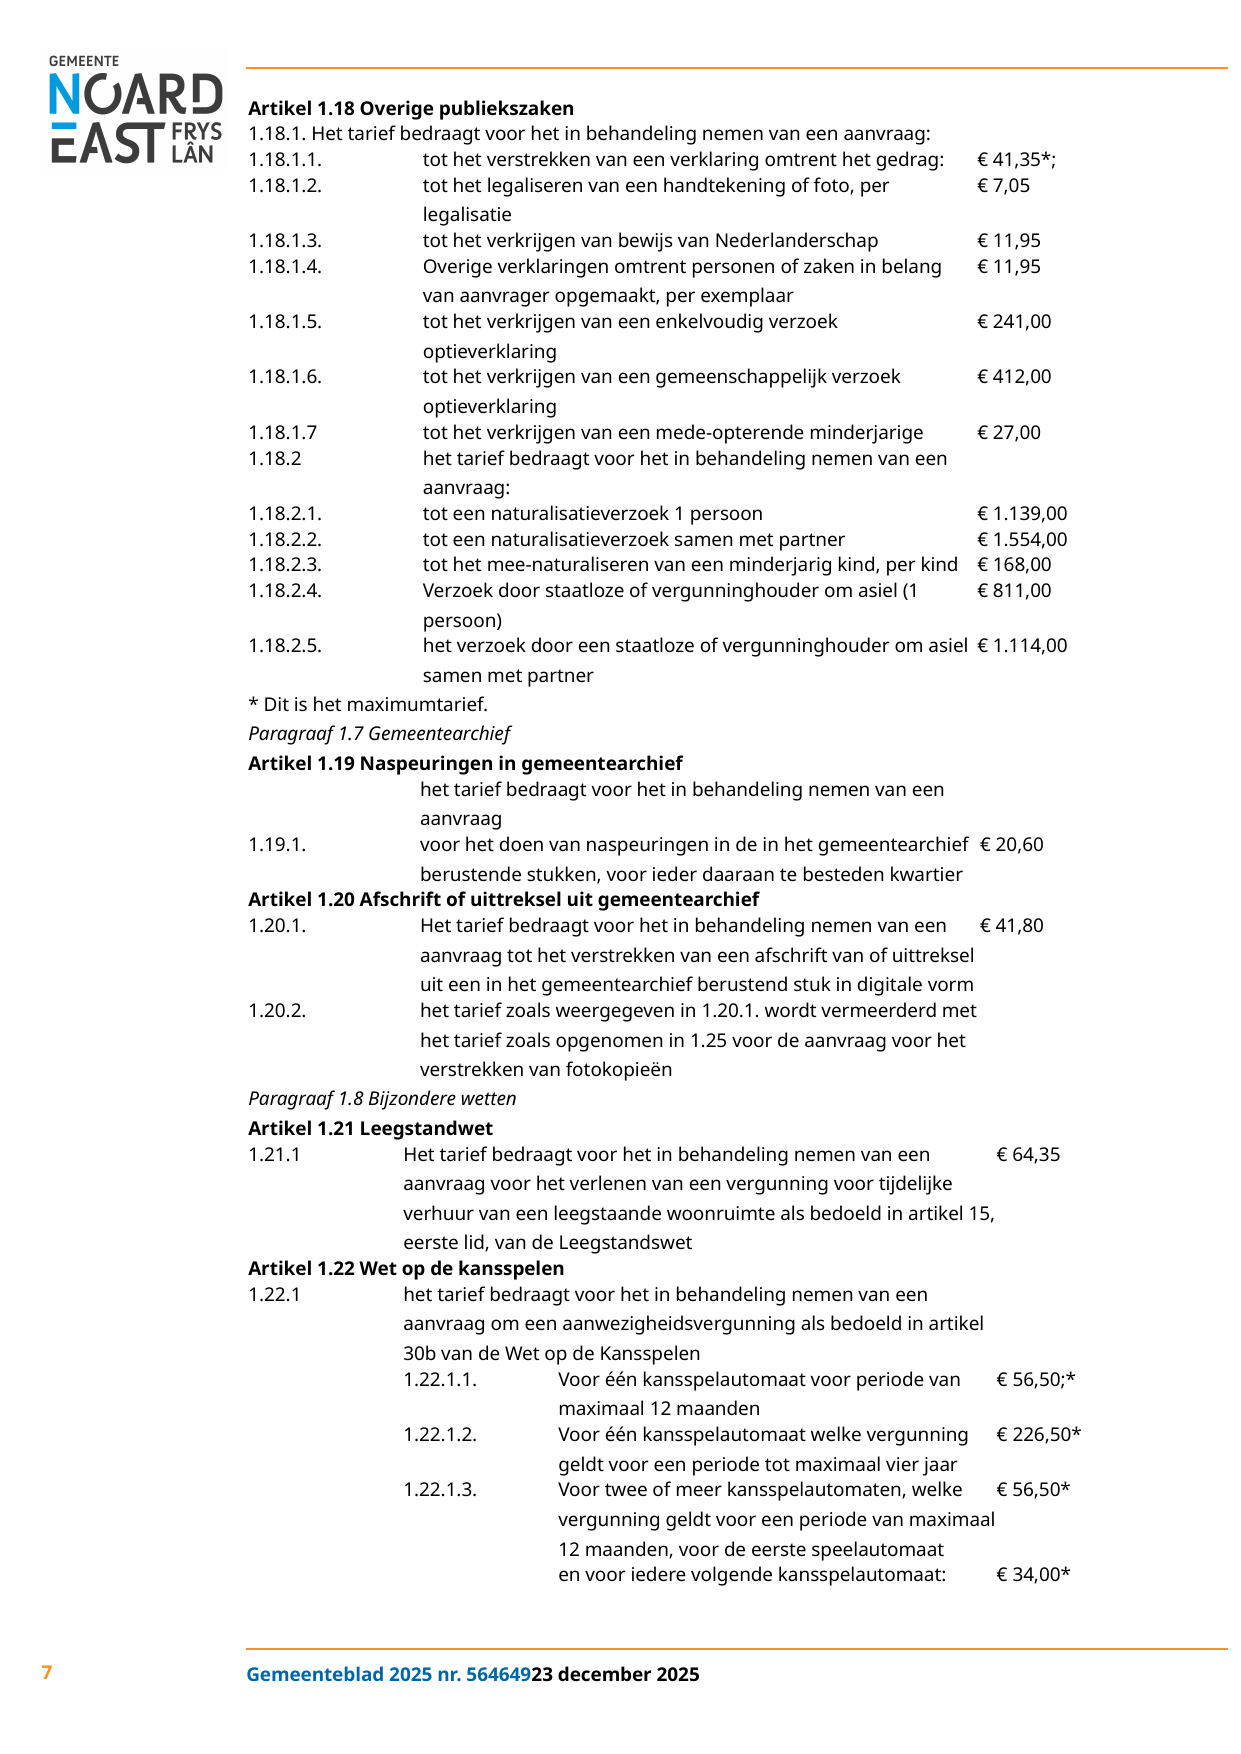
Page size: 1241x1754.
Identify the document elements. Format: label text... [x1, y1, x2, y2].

table_cell € 27,00 [977, 419, 1152, 445]
table_cell [248, 1561, 403, 1587]
table_cell 1.18.2 [248, 445, 423, 500]
table_cell 1.18.1.6. [248, 364, 423, 419]
table_cell € 11,95 [977, 227, 1152, 253]
table_cell 1.21.1 [248, 1141, 403, 1255]
table_cell € 64,35 [996, 1141, 1152, 1255]
table_cell tot het mee-naturaliseren van een minderjarig kind, per kind [423, 551, 977, 577]
table_cell het tarief bedraagt voor het in behandeling nemen van een aanvraag: [423, 445, 977, 500]
table_cell [996, 1255, 1152, 1281]
table_cell tot het legaliseren van een handtekening of foto, per legalisatie [423, 172, 977, 227]
table_cell [980, 776, 1152, 831]
table_cell [980, 887, 1152, 912]
table_cell 1.18.1.1. [248, 146, 423, 172]
table_cell [248, 1477, 403, 1561]
table_cell voor het doen van naspeuringen in de in het gemeentearchief berustende stukken, voor ieder daaraan te besteden kwartier [420, 831, 980, 887]
table_cell tot een naturalisatieverzoek 1 persoon [423, 500, 977, 526]
table_cell tot het verkrijgen van een mede-opterende minderjarige [423, 419, 977, 445]
table_cell 1.18.1.4. [248, 253, 423, 308]
table_header Artikel 1.19 Naspeuringen in gemeentearchief [248, 750, 980, 776]
table_cell 1.22.1.3. [403, 1477, 558, 1561]
table_cell € 1.554,00 [977, 526, 1152, 551]
picture [41, 47, 231, 172]
table_cell Voor twee of meer kansspelautomaten, welke vergunning geldt voor een periode van maximaal 12 maanden, voor de eerste speelautomaat [558, 1477, 996, 1561]
table_header Artikel 1.18 Overige publiekszaken [248, 95, 977, 121]
table_cell 1.20.1. [248, 913, 420, 997]
table_cell 1.18.2.2. [248, 526, 423, 551]
table_cell tot een naturalisatieverzoek samen met partner [423, 526, 977, 551]
table_cell € 7,05 [977, 172, 1152, 227]
table_cell € 412,00 [977, 364, 1152, 419]
text * Dit is het maximumtarief. [248, 691, 1152, 717]
table_cell 1.18.1.7 [248, 419, 423, 445]
table_cell [977, 121, 1152, 146]
table_cell [996, 1281, 1152, 1366]
table_cell € 241,00 [977, 308, 1152, 364]
table_cell € 20,60 [980, 831, 1152, 887]
table_cell [248, 1421, 403, 1477]
table_cell € 11,95 [977, 253, 1152, 308]
table_cell € 56,50;* [996, 1366, 1152, 1421]
table_cell het verzoek door een staatloze of vergunninghouder om asiel samen met partner [423, 633, 977, 688]
table_header Artikel 1.21 Leegstandwet [248, 1115, 996, 1141]
table_cell [980, 997, 1152, 1082]
table_cell Voor één kansspelautomaat voor periode van maximaal 12 maanden [558, 1366, 996, 1421]
table_cell € 811,00 [977, 577, 1152, 632]
table_cell Het tarief bedraagt voor het in behandeling nemen van een aanvraag voor het verlenen van een vergunning voor tijdelijke verhuur van een leegstaande woonruimte als bedoeld in artikel 15, eerste lid, van de Leegstandswet [403, 1141, 996, 1255]
table_cell [248, 1366, 403, 1421]
table_cell 1.18.2.1. [248, 500, 423, 526]
table_cell [977, 445, 1152, 500]
table_cell 1.19.1. [248, 831, 420, 887]
table_cell € 56,50* [996, 1477, 1152, 1561]
table_cell Voor één kansspelautomaat welke vergunning geldt voor een periode tot maximaal vier jaar [558, 1421, 996, 1477]
table_cell 1.18.1.2. [248, 172, 423, 227]
text Paragraaf 1.8 Bijzondere wetten [248, 1085, 1152, 1111]
table_cell 1.18.2.3. [248, 551, 423, 577]
table_cell Verzoek door staatloze of vergunninghouder om asiel (1 persoon) [423, 577, 977, 632]
table_cell [248, 776, 420, 831]
table_cell Artikel 1.20 Afschrift of uittreksel uit gemeentearchief [248, 887, 980, 912]
table_cell 1.18.1. Het tarief bedraagt voor het in behandeling nemen van een aanvraag: [248, 121, 977, 146]
table_cell Artikel 1.22 Wet op de kansspelen [248, 1255, 996, 1281]
table_cell tot het verkrijgen van bewijs van Nederlanderschap [423, 227, 977, 253]
table_cell € 41,80 [980, 913, 1152, 997]
table_header [977, 95, 1152, 121]
table_header [980, 750, 1152, 776]
table_cell Overige verklaringen omtrent personen of zaken in belang van aanvrager opgemaakt, per exemplaar [423, 253, 977, 308]
table_cell 1.18.1.5. [248, 308, 423, 364]
table_cell 1.22.1.1. [403, 1366, 558, 1421]
table_cell 1.20.2. [248, 997, 420, 1082]
table_cell Het tarief bedraagt voor het in behandeling nemen van een aanvraag tot het verstrekken van een afschrift van of uittreksel uit een in het gemeentearchief berustend stuk in digitale vorm [420, 913, 980, 997]
table_cell [403, 1561, 558, 1587]
table_cell 1.22.1.2. [403, 1421, 558, 1477]
table_cell 1.18.2.5. [248, 633, 423, 688]
table_cell € 41,35*; [977, 146, 1152, 172]
table_cell het tarief zoals weergegeven in 1.20.1. wordt vermeerderd met het tarief zoals opgenomen in 1.25 voor de aanvraag voor het verstrekken van fotokopieën [420, 997, 980, 1082]
table_cell € 1.139,00 [977, 500, 1152, 526]
table_cell 1.18.1.3. [248, 227, 423, 253]
table_header [996, 1115, 1152, 1141]
table_cell tot het verkrijgen van een gemeenschappelijk verzoek optieverklaring [423, 364, 977, 419]
table_cell tot het verstrekken van een verklaring omtrent het gedrag: [423, 146, 977, 172]
text Paragraaf 1.7 Gemeentearchief [248, 721, 1152, 746]
table_cell € 226,50* [996, 1421, 1152, 1477]
table_cell het tarief bedraagt voor het in behandeling nemen van een aanvraag [420, 776, 980, 831]
table_cell tot het verkrijgen van een enkelvoudig verzoek optieverklaring [423, 308, 977, 364]
table_cell € 1.114,00 [977, 633, 1152, 688]
table_cell het tarief bedraagt voor het in behandeling nemen van een aanvraag om een aanwezigheidsvergunning als bedoeld in artikel 30b van de Wet op de Kansspelen [403, 1281, 996, 1366]
table_cell € 34,00* [996, 1561, 1152, 1587]
table_cell en voor iedere volgende kansspelautomaat: [558, 1561, 996, 1587]
table_cell 1.18.2.4. [248, 577, 423, 632]
table_cell € 168,00 [977, 551, 1152, 577]
table_cell 1.22.1 [248, 1281, 403, 1366]
